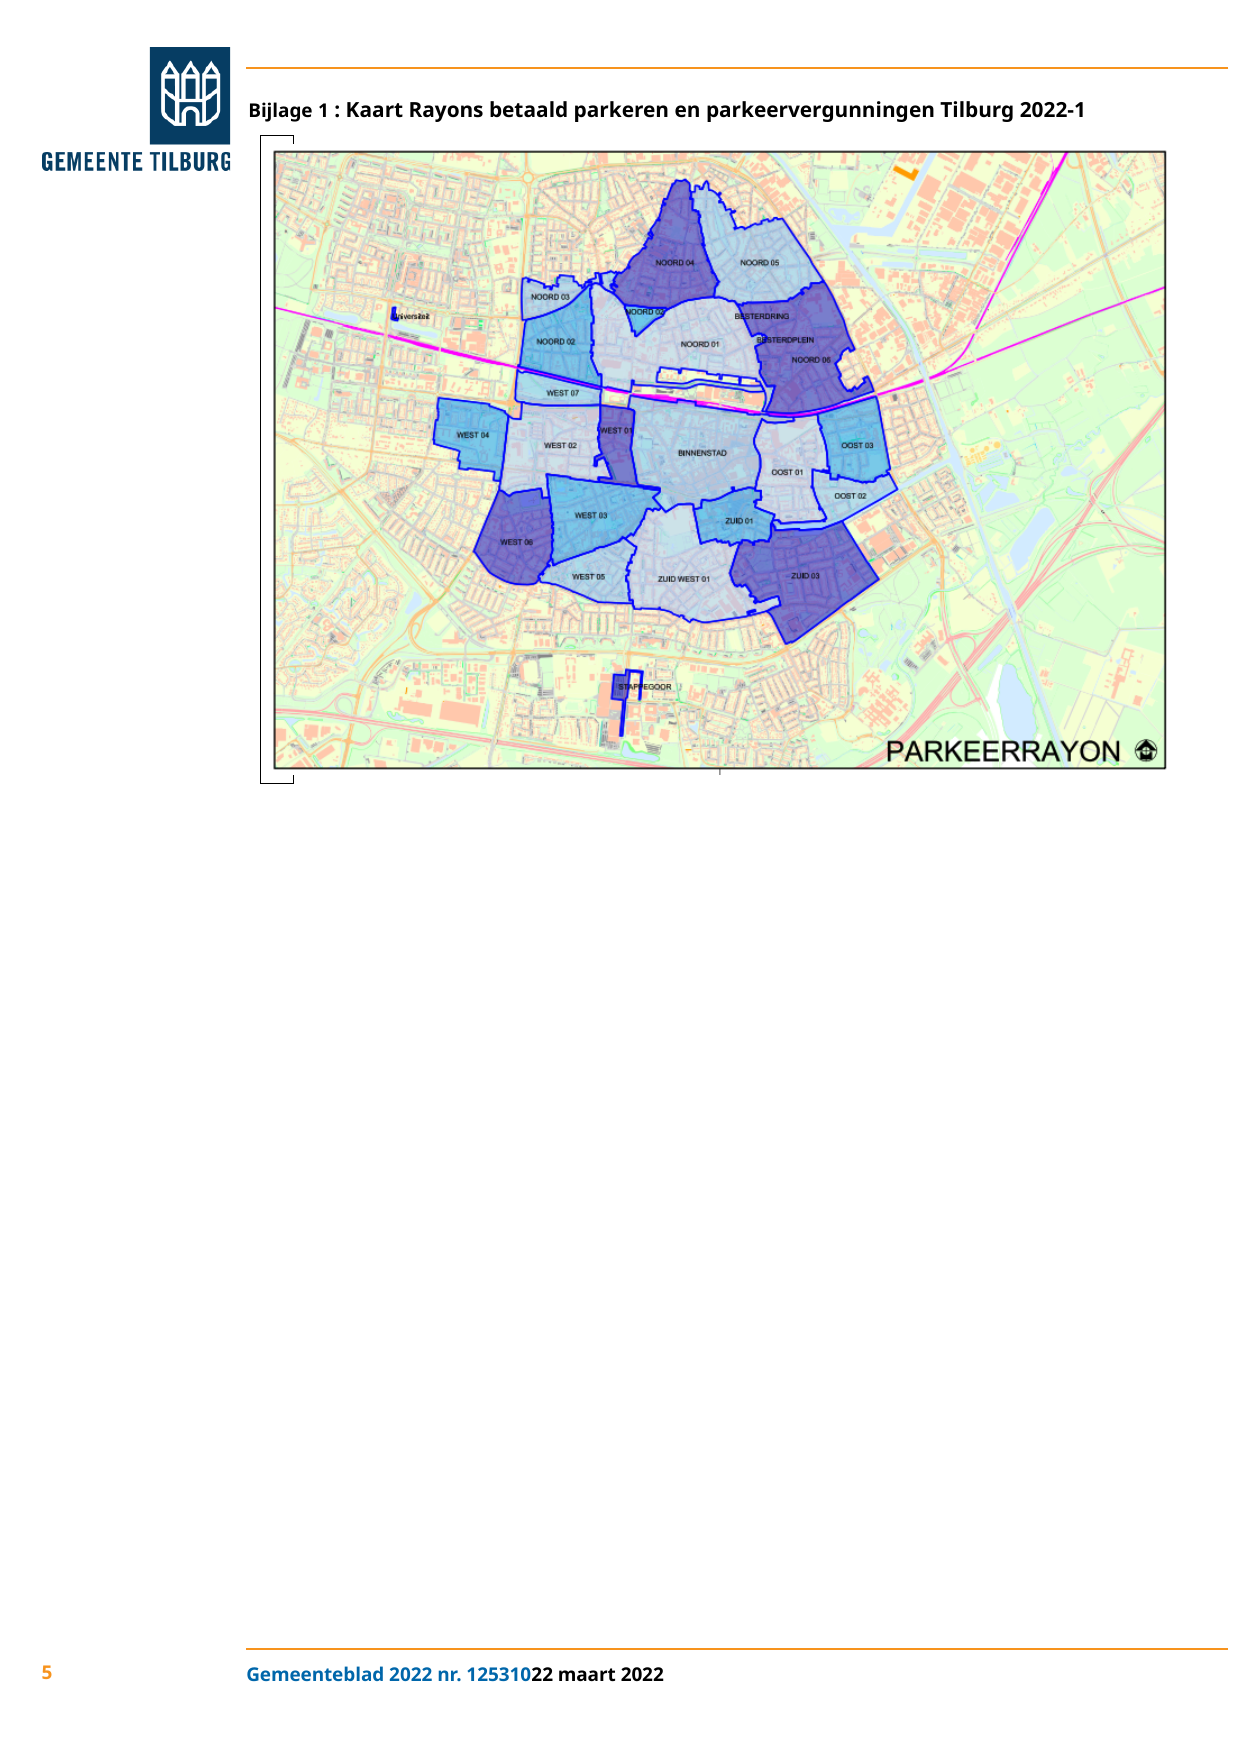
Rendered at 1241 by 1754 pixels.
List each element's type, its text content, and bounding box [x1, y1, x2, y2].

picture [41, 47, 231, 172]
picture [268, 144, 1173, 775]
text Bijlage 1 : Kaart Rayons betaald parkeren en parkeervergunningen Tilburg 2022-1 [248, 95, 1152, 123]
